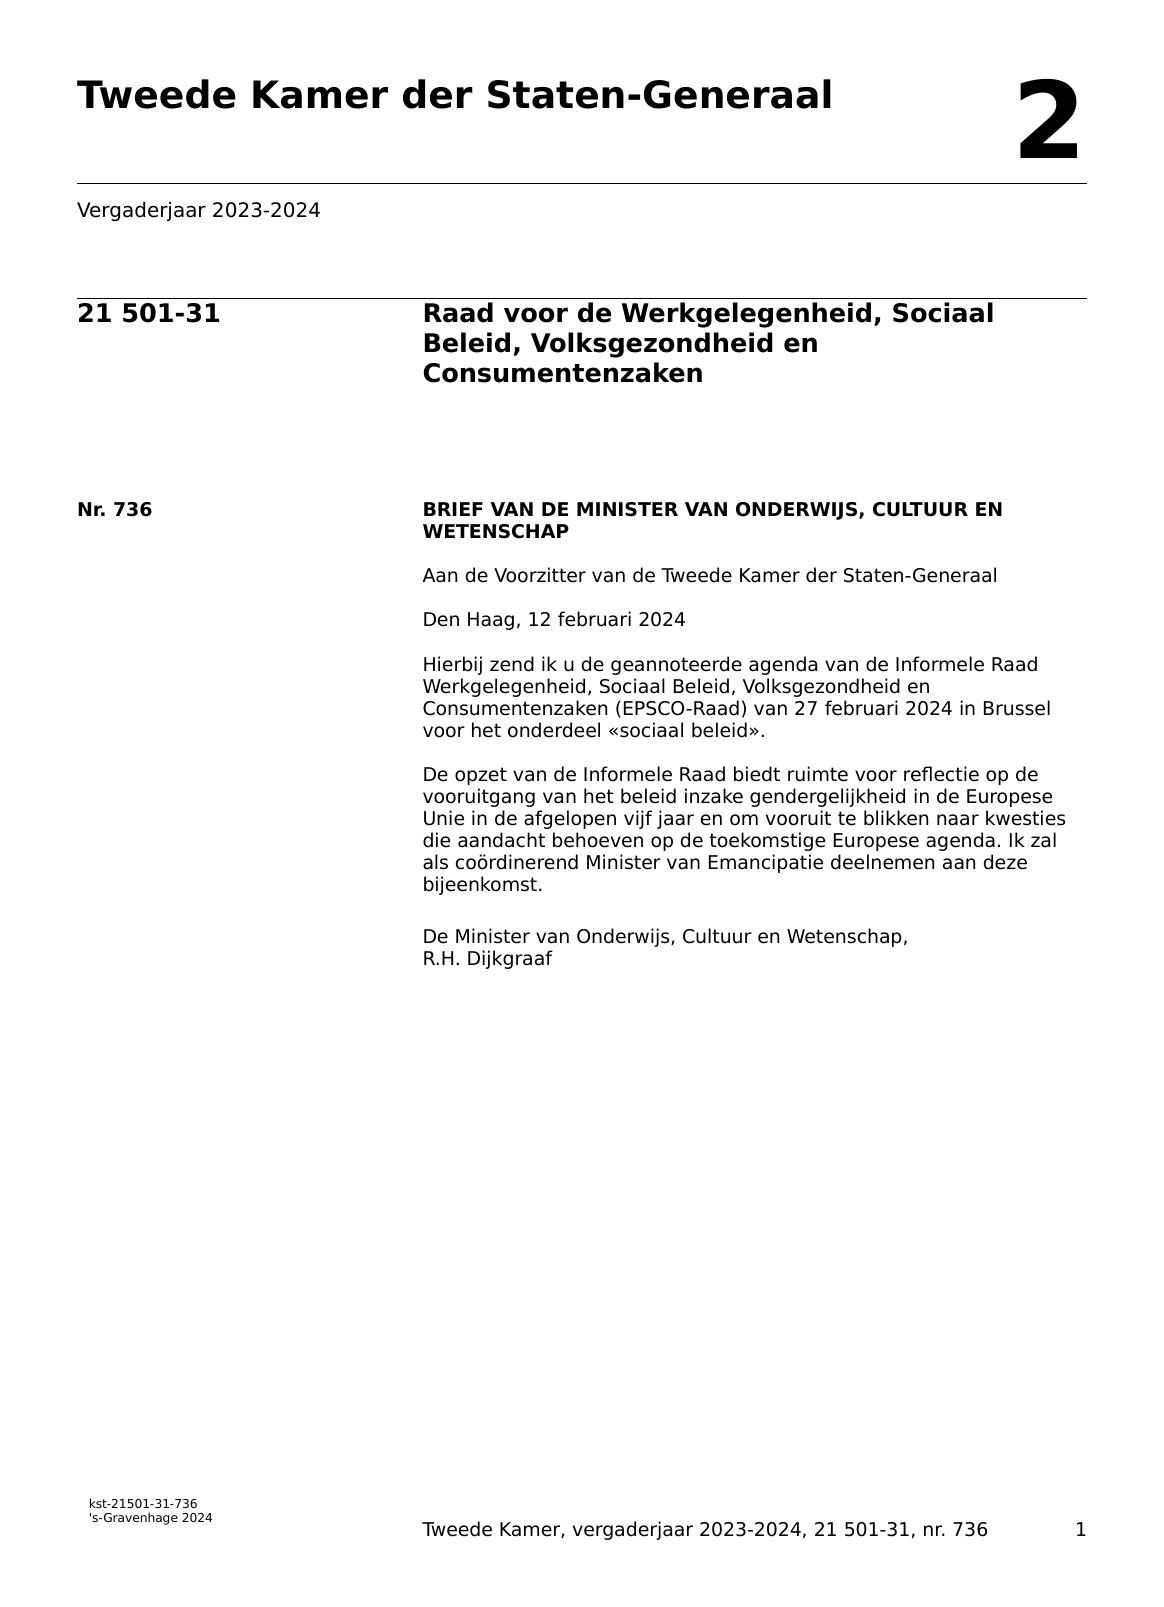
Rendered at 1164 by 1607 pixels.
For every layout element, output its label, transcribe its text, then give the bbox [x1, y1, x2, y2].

subtitle 21 501-31 Raad voor de Werkgelegenheid, Sociaal Beleid, Volksgezondheid en Consumentenzaken [77, 299, 1087, 388]
text Hierbij zend ik u de geannoteerde agenda van de Informele Raad Werkgelegenheid, Sociaal Beleid, Volksgezondheid en Consumentenzaken (EPSCO-Raad) van 27 februari 2024 in Brussel voor het onderdeel «sociaal beleid». [422, 653, 1087, 741]
text De Minister van Onderwijs, Cultuur en Wetenschap, R.H. Dijkgraaf [422, 926, 1087, 969]
subtitle Nr. 736 BRIEF VAN DE MINISTER VAN ONDERWIJS, CULTUUR EN WETENSCHAP [77, 499, 1087, 543]
text De opzet van de Informele Raad biedt ruimte voor reflectie op de vooruitgang van het beleid inzake gendergelijkheid in de Europese Unie in de afgelopen vijf jaar en om vooruit te blikken naar kwesties die aandacht behoeven op de toekomstige Europese agenda. Ik zal als coördinerend Minister van Emancipatie deelnemen aan deze bijeenkomst. [422, 764, 1087, 896]
text 's-Gravenhage 2024 [88, 1511, 323, 1525]
table_header 2 [886, 59, 1087, 183]
text kst-21501-31-736 [88, 1497, 323, 1511]
table_header Tweede Kamer der Staten-Generaal [77, 59, 886, 183]
text Aan de Voorzitter van de Tweede Kamer der Staten-Generaal [422, 565, 1087, 587]
table_cell Vergaderjaar 2023-2024 [77, 184, 1087, 298]
text Den Haag, 12 februari 2024 [422, 609, 1087, 631]
